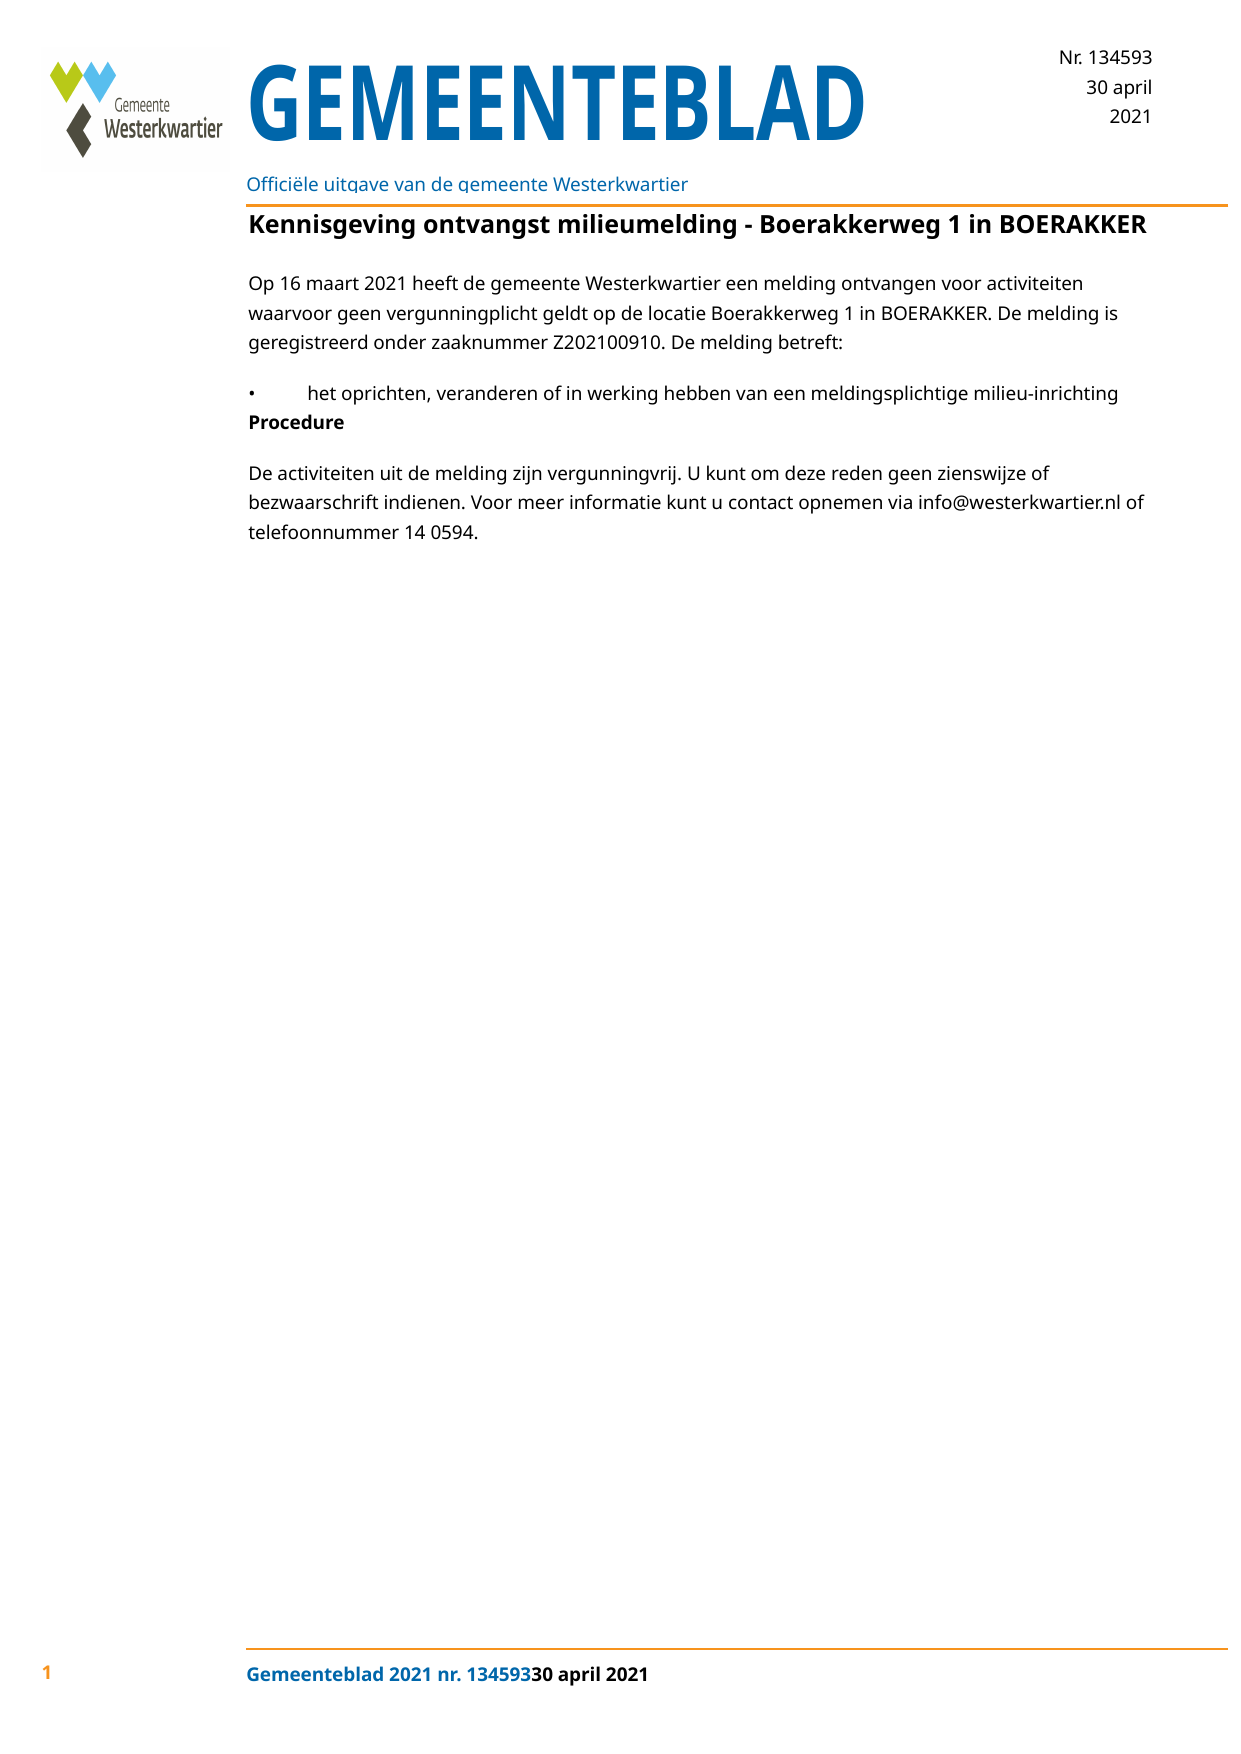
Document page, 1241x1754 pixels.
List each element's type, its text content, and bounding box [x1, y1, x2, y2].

text De activiteiten uit de melding zijn vergunningvrij. U kunt om deze reden geen zienswijze of bezwaarschrift indienen. Voor meer informatie kunt u contact opnemen via info@westerkwartier.nl of telefoonnummer 14 0594. [248, 460, 1152, 545]
text Op 16 maart 2021 heeft de gemeente Westerkwartier een melding ontvangen voor activiteiten waarvoor geen vergunningplicht geldt op de locatie Boerakkerweg 1 in BOERAKKER. De melding is geregistreerd onder zaaknummer Z202100910. De melding betreft: [248, 270, 1152, 355]
text Kennisgeving ontvangst milieumelding - Boerakkerweg 1 in BOERAKKER [248, 207, 1152, 241]
list het oprichten, veranderen of in werking hebben van een meldingsplichtige milieu-inrichting [248, 380, 1152, 406]
text Procedure [248, 409, 1152, 435]
picture [41, 47, 231, 172]
